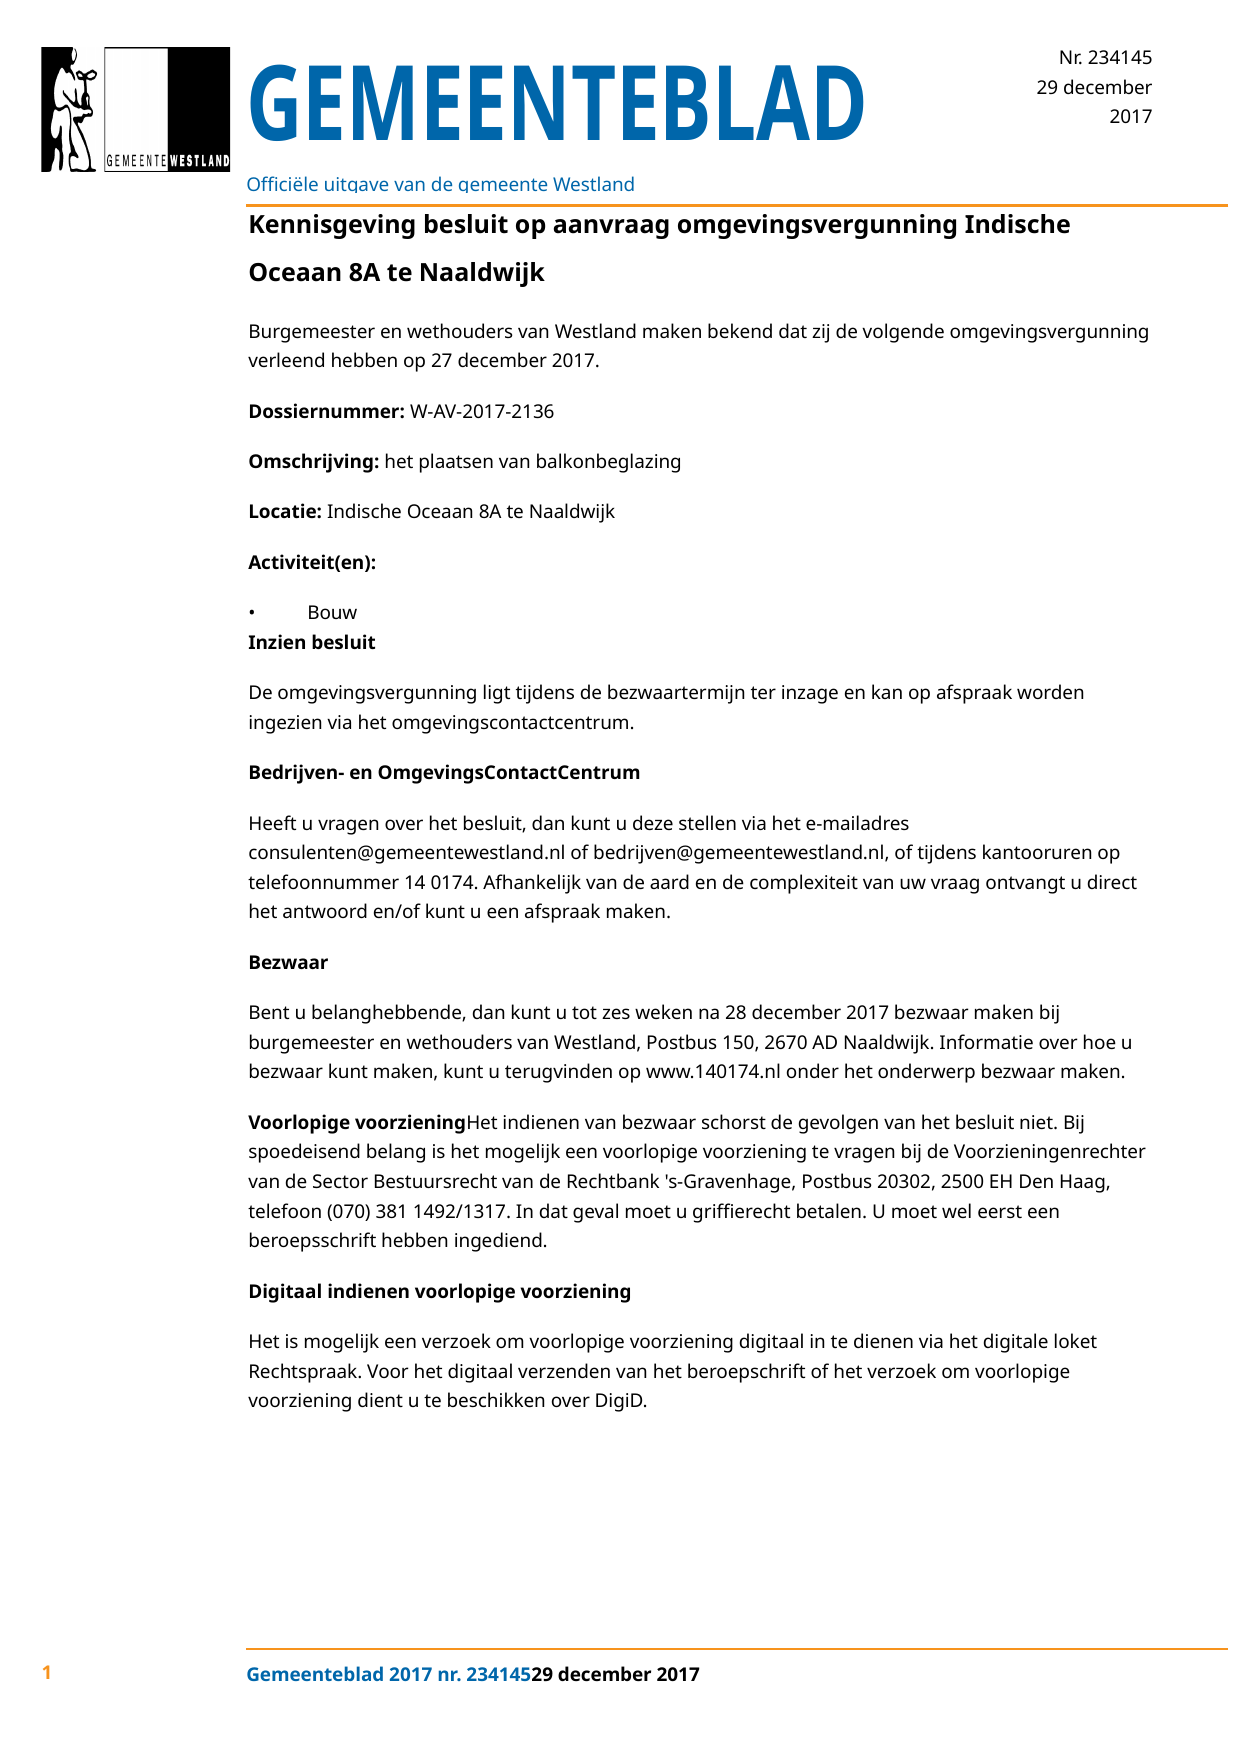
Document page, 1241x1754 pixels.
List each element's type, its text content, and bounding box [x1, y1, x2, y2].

picture [41, 47, 231, 172]
text Burgemeester en wethouders van Westland maken bekend dat zij de volgende omgevingsvergunning verleend hebben op 27 december 2017. [248, 318, 1152, 373]
text Activiteit(en): [248, 549, 1152, 575]
text Dossiernummer: W-AV-2017-2136 [248, 398, 1152, 424]
list Bouw [248, 599, 1152, 625]
text Kennisgeving besluit op aanvraag omgevingsvergunning Indische Oceaan 8A te Naaldwijk [248, 207, 1152, 288]
text Omschrijving: het plaatsen van balkonbeglazing [248, 448, 1152, 474]
text De omgevingsvergunning ligt tijdens de bezwaartermijn ter inzage en kan op afspraak worden ingezien via het omgevingscontactcentrum. [248, 679, 1152, 735]
text Bedrijven- en OmgevingsContactCentrum [248, 759, 1152, 785]
text Digitaal indienen voorlopige voorziening [248, 1278, 1152, 1304]
text Bent u belanghebbende, dan kunt u tot zes weken na 28 december 2017 bezwaar maken bij burgemeester en wethouders van Westland, Postbus 150, 2670 AD Naaldwijk. Informatie over hoe u bezwaar kunt maken, kunt u terugvinden op www.140174.nl onder het onderwerp bezwaar maken. [248, 999, 1152, 1084]
text Heeft u vragen over het besluit, dan kunt u deze stellen via het e-mailadres consulenten@gemeentewestland.nl of bedrijven@gemeentewestland.nl, of tijdens kantooruren op telefoonnummer 14 0174. Afhankelijk van de aard en de complexiteit van uw vraag ontvangt u direct het antwoord en/of kunt u een afspraak maken. [248, 810, 1152, 924]
text Het is mogelijk een verzoek om voorlopige voorziening digitaal in te dienen via het digitale loket Rechtspraak. Voor het digitaal verzenden van het beroepschrift of het verzoek om voorlopige voorziening dient u te beschikken over DigiD. [248, 1328, 1152, 1413]
text Voorlopige voorzieningHet indienen van bezwaar schorst de gevolgen van het besluit niet. Bij spoedeisend belang is het mogelijk een voorlopige voorziening te vragen bij de Voorzieningenrechter van de Sector Bestuursrecht van de Rechtbank 's-Gravenhage, Postbus 20302, 2500 EH Den Haag, telefoon (070) 381 1492/1317. In dat geval moet u griffierecht betalen. U moet wel eerst een beroepsschrift hebben ingediend. [248, 1109, 1152, 1253]
text Bezwaar [248, 949, 1152, 975]
text Locatie: Indische Oceaan 8A te Naaldwijk [248, 499, 1152, 524]
text Inzien besluit [248, 629, 1152, 655]
